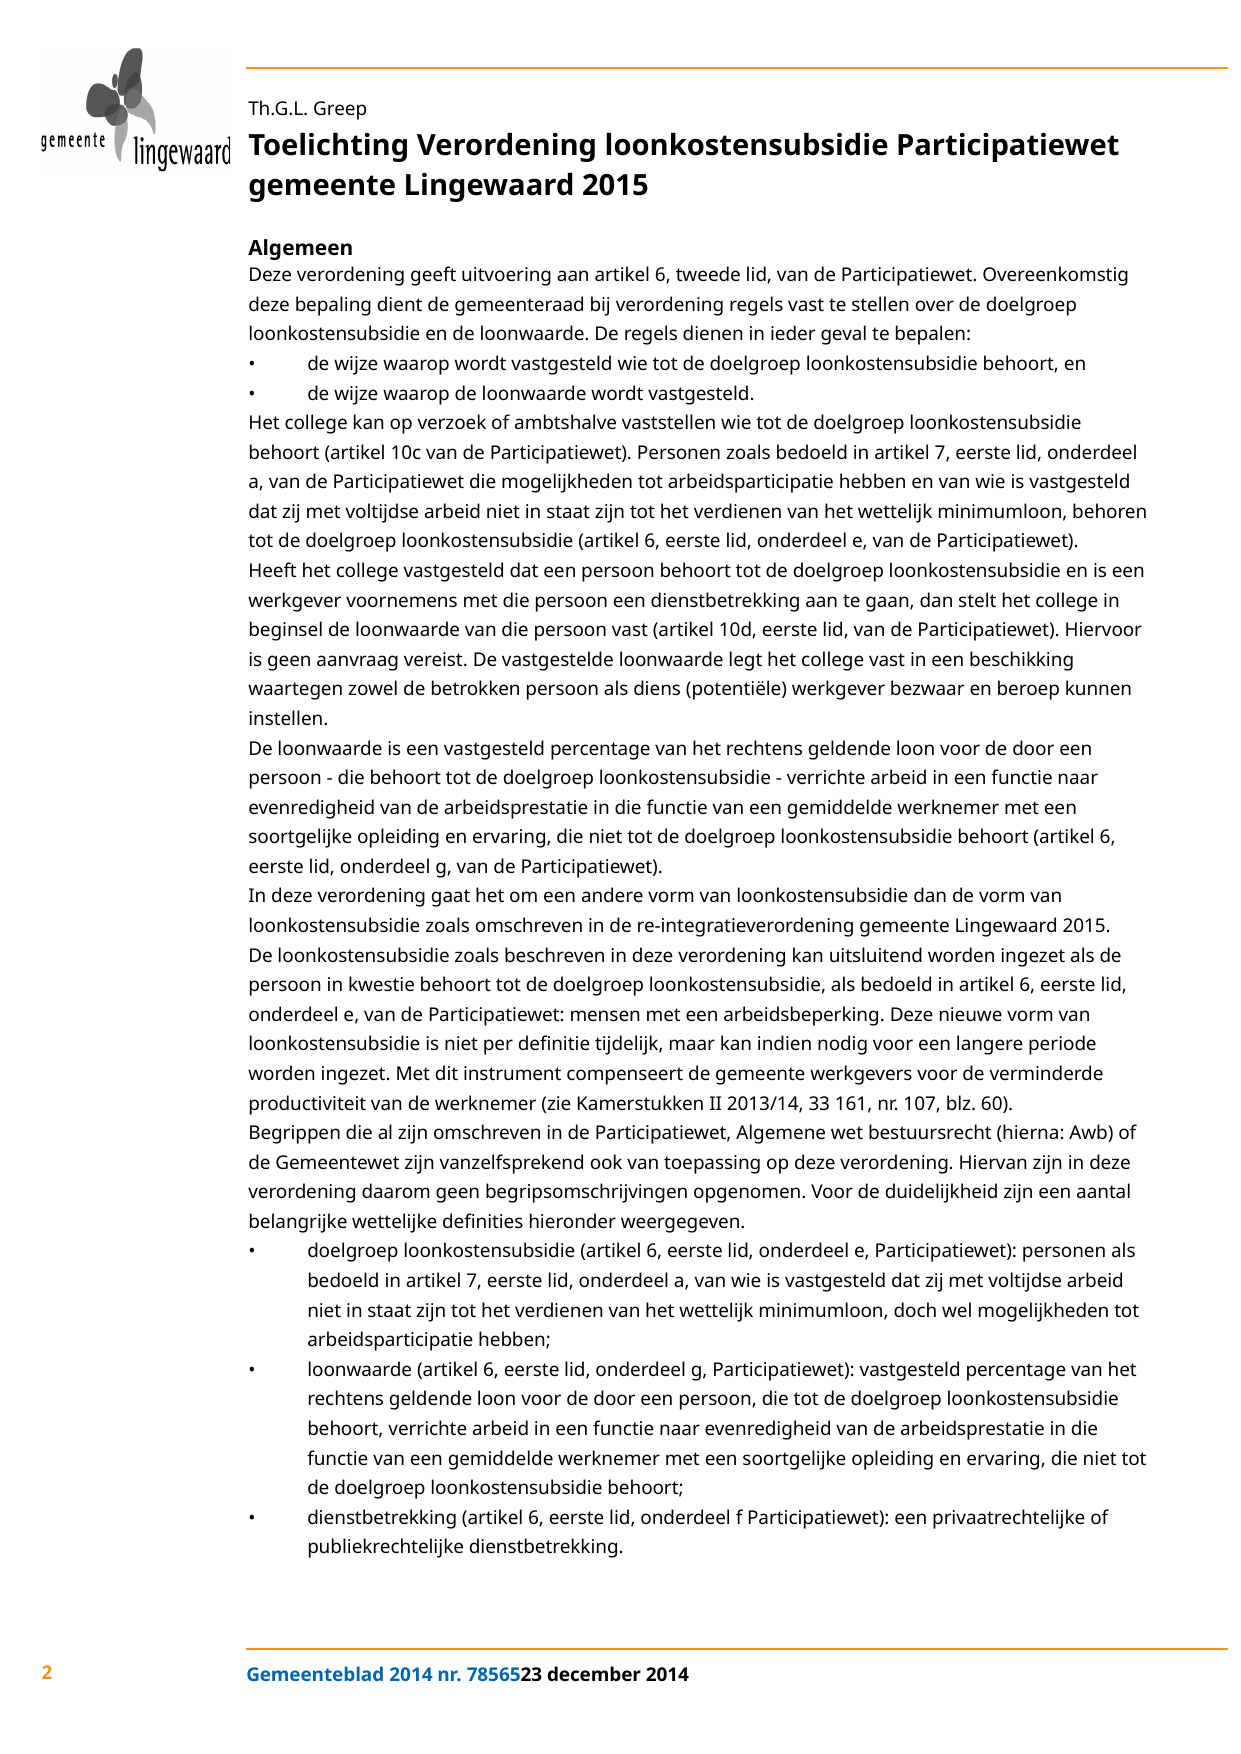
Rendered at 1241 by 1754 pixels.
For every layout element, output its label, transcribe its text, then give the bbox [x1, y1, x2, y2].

text De loonwaarde is een vastgesteld percentage van het rechtens geldende loon voor de door een persoon - die behoort tot de doelgroep loonkostensubsidie - verrichte arbeid in een functie naar evenredigheid van de arbeidsprestatie in die functie van een gemiddelde werknemer met een soortgelijke opleiding en ervaring, die niet tot de doelgroep loonkostensubsidie behoort (artikel 6, eerste lid, onderdeel g, van de Participatiewet). [248, 735, 1152, 879]
text In deze verordening gaat het om een andere vorm van loonkostensubsidie dan de vorm van loonkostensubsidie zoals omschreven in de re-integratieverordening gemeente Lingewaard 2015. [248, 883, 1152, 938]
text Begrippen die al zijn omschreven in de Participatiewet, Algemene wet bestuursrecht (hierna: Awb) of de Gemeentewet zijn vanzelfsprekend ook van toepassing op deze verordening. Hiervan zijn in deze verordening daarom geen begripsomschrijvingen opgenomen. Voor de duidelijkheid zijn een aantal belangrijke wettelijke definities hieronder weergegeven. [248, 1119, 1152, 1234]
list doelgroep loonkostensubsidie (artikel 6, eerste lid, onderdeel e, Participatiewet): personen als bedoeld in artikel 7, eerste lid, onderdeel a, van wie is vastgesteld dat zij met voltijdse arbeid niet in staat zijn tot het verdienen van het wettelijk minimumloon, doch wel mogelijkheden tot arbeidsparticipatie hebben; [248, 1238, 1152, 1352]
text Deze verordening geeft uitvoering aan artikel 6, tweede lid, van de Participatiewet. Overeenkomstig deze bepaling dient de gemeenteraad bij verordening regels vast te stellen over de doelgroep loonkostensubsidie en de loonwaarde. De regels dienen in ieder geval te bepalen: [248, 261, 1152, 346]
text De loonkostensubsidie zoals beschreven in deze verordening kan uitsluitend worden ingezet als de persoon in kwestie behoort tot de doelgroep loonkostensubsidie, als bedoeld in artikel 6, eerste lid, onderdeel e, van de Participatiewet: mensen met een arbeidsbeperking. Deze nieuwe vorm van loonkostensubsidie is niet per definitie tijdelijk, maar kan indien nodig voor een langere periode worden ingezet. Met dit instrument compenseert de gemeente werkgevers voor de verminderde productiviteit van de werknemer (zie Kamerstukken II 2013/14, 33 161, nr. 107, blz. 60). [248, 942, 1152, 1115]
text Algemeen [248, 233, 1152, 261]
list de wijze waarop wordt vastgesteld wie tot de doelgroep loonkostensubsidie behoort, en [248, 350, 1152, 376]
list dienstbetrekking (artikel 6, eerste lid, onderdeel f Participatiewet): een privaatrechtelijke of publiekrechtelijke dienstbetrekking. [248, 1504, 1152, 1559]
text Th.G.L. Greep [248, 95, 1152, 121]
text Heeft het college vastgesteld dat een persoon behoort tot de doelgroep loonkostensubsidie en is een werkgever voornemens met die persoon een dienstbetrekking aan te gaan, dan stelt het college in beginsel de loonwaarde van die persoon vast (artikel 10d, eerste lid, van de Participatiewet). Hiervoor is geen aanvraag vereist. De vastgestelde loonwaarde legt het college vast in een beschikking waartegen zowel de betrokken persoon als diens (potentiële) werkgever bezwaar en beroep kunnen instellen. [248, 557, 1152, 731]
list de wijze waarop de loonwaarde wordt vastgesteld. [248, 380, 1152, 405]
list loonwaarde (artikel 6, eerste lid, onderdeel g, Participatiewet): vastgesteld percentage van het rechtens geldende loon voor de door een persoon, die tot de doelgroep loonkostensubsidie behoort, verrichte arbeid in een functie naar evenredigheid van de arbeidsprestatie in die functie van een gemiddelde werknemer met een soortgelijke opleiding en ervaring, die niet tot de doelgroep loonkostensubsidie behoort; [248, 1356, 1152, 1500]
text Het college kan op verzoek of ambtshalve vaststellen wie tot de doelgroep loonkostensubsidie behoort (artikel 10c van de Participatiewet). Personen zoals bedoeld in artikel 7, eerste lid, onderdeel a, van de Participatiewet die mogelijkheden tot arbeidsparticipatie hebben en van wie is vastgesteld dat zij met voltijdse arbeid niet in staat zijn tot het verdienen van het wettelijk minimumloon, behoren tot de doelgroep loonkostensubsidie (artikel 6, eerste lid, onderdeel e, van de Participatiewet). [248, 409, 1152, 553]
text Toelichting Verordening loonkostensubsidie Participatiewet gemeente Lingewaard 2015 [248, 124, 1152, 204]
picture [41, 47, 231, 172]
